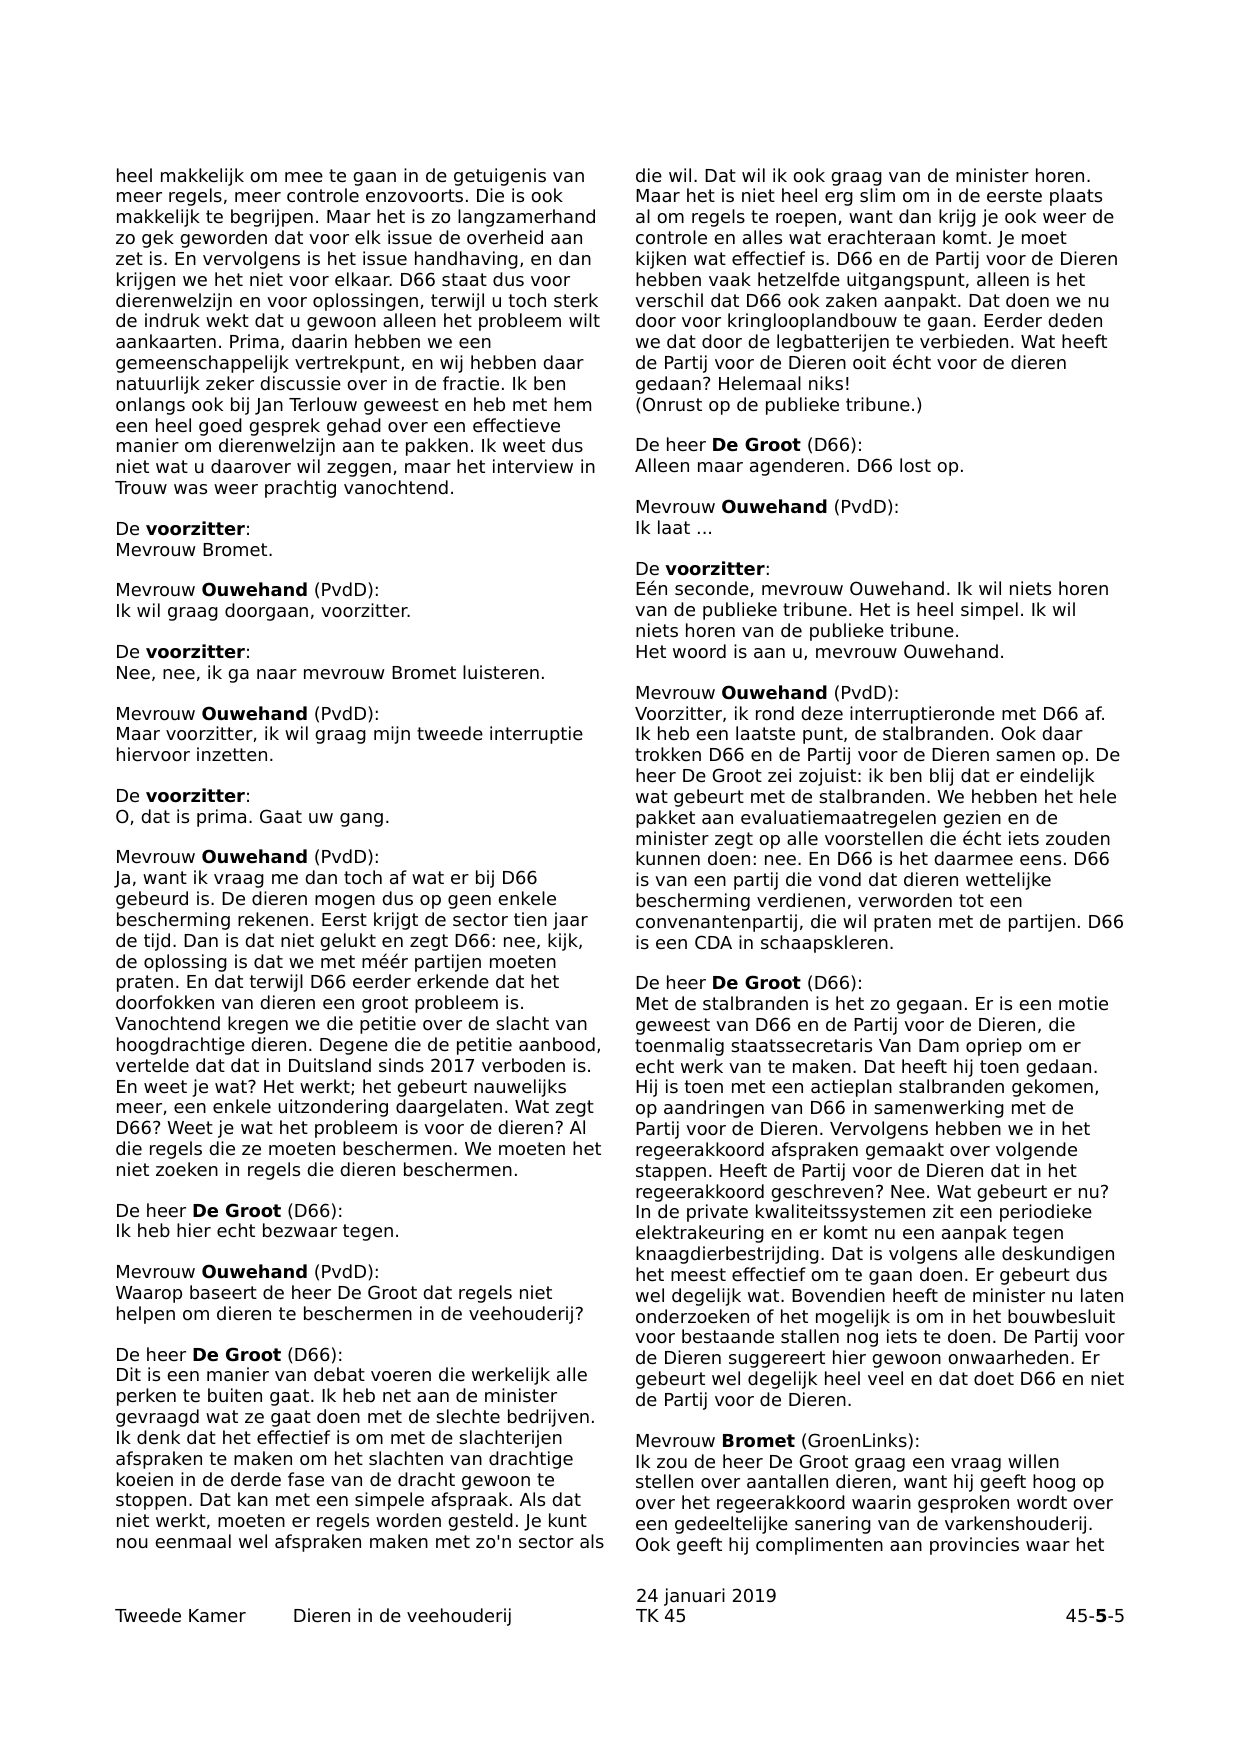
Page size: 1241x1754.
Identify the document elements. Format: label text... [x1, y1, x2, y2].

text Ik laat ... [635, 518, 1125, 538]
text Mevrouw Bromet. [115, 539, 605, 560]
text Het woord is aan u, mevrouw Ouwehand. [635, 642, 1125, 662]
text Alleen maar agenderen. D66 lost op. [635, 456, 1125, 477]
text Eén seconde, mevrouw Ouwehand. Ik wil niets horen van de publieke tribune. Het is heel simpel. Ik wil niets horen van de publieke tribune. [635, 579, 1125, 642]
text Mevrouw Ouwehand (PvdD): [115, 847, 605, 868]
text Voorzitter, ik rond deze interruptieronde met D66 af. Ik heb een laatste punt, de stalbranden. Ook daar trokken D66 en de Partij voor de Dieren samen op. De heer De Groot zei zojuist: ik ben blij dat er eindelijk wat gebeurt met de stalbranden. We hebben het hele pakket aan evaluatiemaatregelen gezien en de minister zegt op alle voorstellen die écht iets zouden kunnen doen: nee. En D66 is het daarmee eens. D66 is van een partij die vond dat dieren wettelijke bescherming verdienen, verworden tot een convenantenpartij, die wil praten met de partijen. D66 is een CDA in schaapskleren. [635, 703, 1125, 953]
text Nee, nee, ik ga naar mevrouw Bromet luisteren. [115, 662, 605, 683]
text Mevrouw Ouwehand (PvdD): [635, 497, 1125, 518]
text heel makkelijk om mee te gaan in de getuigenis van meer regels, meer controle enzovoorts. Die is ook makkelijk te begrijpen. Maar het is zo langzamerhand zo gek geworden dat voor elk issue de overheid aan zet is. En vervolgens is het issue handhaving, en dan krijgen we het niet voor elkaar. D66 staat dus voor dierenwelzijn en voor oplossingen, terwijl u toch sterk de indruk wekt dat u gewoon alleen het probleem wilt aankaarten. Prima, daarin hebben we een gemeenschappelijk vertrekpunt, en wij hebben daar natuurlijk zeker discussie over in de fractie. Ik ben onlangs ook bij Jan Terlouw geweest en heb met hem een heel goed gesprek gehad over een effectieve manier om dierenwelzijn aan te pakken. Ik weet dus niet wat u daarover wil zeggen, maar het interview in Trouw was weer prachtig vanochtend. [115, 165, 605, 499]
text Mevrouw Ouwehand (PvdD): [115, 1262, 605, 1283]
text De heer De Groot (D66): [635, 435, 1125, 456]
text Mevrouw Bromet (GroenLinks): [635, 1431, 1125, 1451]
text Mevrouw Ouwehand (PvdD): [115, 703, 605, 724]
text Ja, want ik vraag me dan toch af wat er bij D66 gebeurd is. De dieren mogen dus op geen enkele bescherming rekenen. Eerst krijgt de sector tien jaar de tijd. Dan is dat niet gelukt en zegt D66: nee, kijk, de oplossing is dat we met méér partijen moeten praten. En dat terwijl D66 eerder erkende dat het doorfokken van dieren een groot probleem is. Vanochtend kregen we die petitie over de slacht van hoogdrachtige dieren. Degene die de petitie aanbood, vertelde dat dat in Duitsland sinds 2017 verboden is. En weet je wat? Het werkt; het gebeurt nauwelijks meer, een enkele uitzondering daargelaten. Wat zegt D66? Weet je wat het probleem is voor de dieren? Al die regels die ze moeten beschermen. We moeten het niet zoeken in regels die dieren beschermen. [115, 868, 605, 1181]
text Ik zou de heer De Groot graag een vraag willen stellen over aantallen dieren, want hij geeft hoog op over het regeerakkoord waarin gesproken wordt over een gedeeltelijke sanering van de varkenshouderij. Ook geeft hij complimenten aan provincies waar het [635, 1451, 1125, 1556]
text De heer De Groot (D66): [635, 973, 1125, 994]
text De heer De Groot (D66): [115, 1201, 605, 1221]
text De voorzitter: [115, 642, 605, 662]
text De heer De Groot (D66): [115, 1344, 605, 1365]
text die wil. Dat wil ik ook graag van de minister horen. Maar het is niet heel erg slim om in de eerste plaats al om regels te roepen, want dan krijg je ook weer de controle en alles wat erachteraan komt. Je moet kijken wat effectief is. D66 en de Partij voor de Dieren hebben vaak hetzelfde uitgangspunt, alleen is het verschil dat D66 ook zaken aanpakt. Dat doen we nu door voor kringlooplandbouw te gaan. Eerder deden we dat door de legbatterijen te verbieden. Wat heeft de Partij voor de Dieren ooit écht voor de dieren gedaan? Helemaal niks! [635, 165, 1125, 394]
text Ik wil graag doorgaan, voorzitter. [115, 601, 605, 622]
text (Onrust op de publieke tribune.) [635, 394, 1125, 415]
text De voorzitter: [635, 558, 1125, 579]
text Dit is een manier van debat voeren die werkelijk alle perken te buiten gaat. Ik heb net aan de minister gevraagd wat ze gaat doen met de slechte bedrijven. Ik denk dat het effectief is om met de slachterijen afspraken te maken om het slachten van drachtige koeien in de derde fase van de dracht gewoon te stoppen. Dat kan met een simpele afspraak. Als dat niet werkt, moeten er regels worden gesteld. Je kunt nou eenmaal wel afspraken maken met zo'n sector als [115, 1365, 605, 1553]
text Mevrouw Ouwehand (PvdD): [635, 682, 1125, 703]
text Met de stalbranden is het zo gegaan. Er is een motie geweest van D66 en de Partij voor de Dieren, die toenmalig staatssecretaris Van Dam opriep om er echt werk van te maken. Dat heeft hij toen gedaan. Hij is toen met een actieplan stalbranden gekomen, op aandringen van D66 in samenwerking met de Partij voor de Dieren. Vervolgens hebben we in het regeerakkoord afspraken gemaakt over volgende stappen. Heeft de Partij voor de Dieren dat in het regeerakkoord geschreven? Nee. Wat gebeurt er nu? In de private kwaliteitssystemen zit een periodieke elektrakeuring en er komt nu een aanpak tegen knaagdierbestrijding. Dat is volgens alle deskundigen het meest effectief om te gaan doen. Er gebeurt dus wel degelijk wat. Bovendien heeft de minister nu laten onderzoeken of het mogelijk is om in het bouwbesluit voor bestaande stallen nog iets te doen. De Partij voor de Dieren suggereert hier gewoon onwaarheden. Er gebeurt wel degelijk heel veel en dat doet D66 en niet de Partij voor de Dieren. [635, 994, 1125, 1411]
text Waarop baseert de heer De Groot dat regels niet helpen om dieren te beschermen in de veehouderij? [115, 1283, 605, 1324]
text De voorzitter: [115, 786, 605, 806]
text Mevrouw Ouwehand (PvdD): [115, 580, 605, 601]
text De voorzitter: [115, 519, 605, 539]
text Maar voorzitter, ik wil graag mijn tweede interruptie hiervoor inzetten. [115, 724, 605, 766]
text Ik heb hier echt bezwaar tegen. [115, 1221, 605, 1242]
text O, dat is prima. Gaat uw gang. [115, 806, 605, 827]
